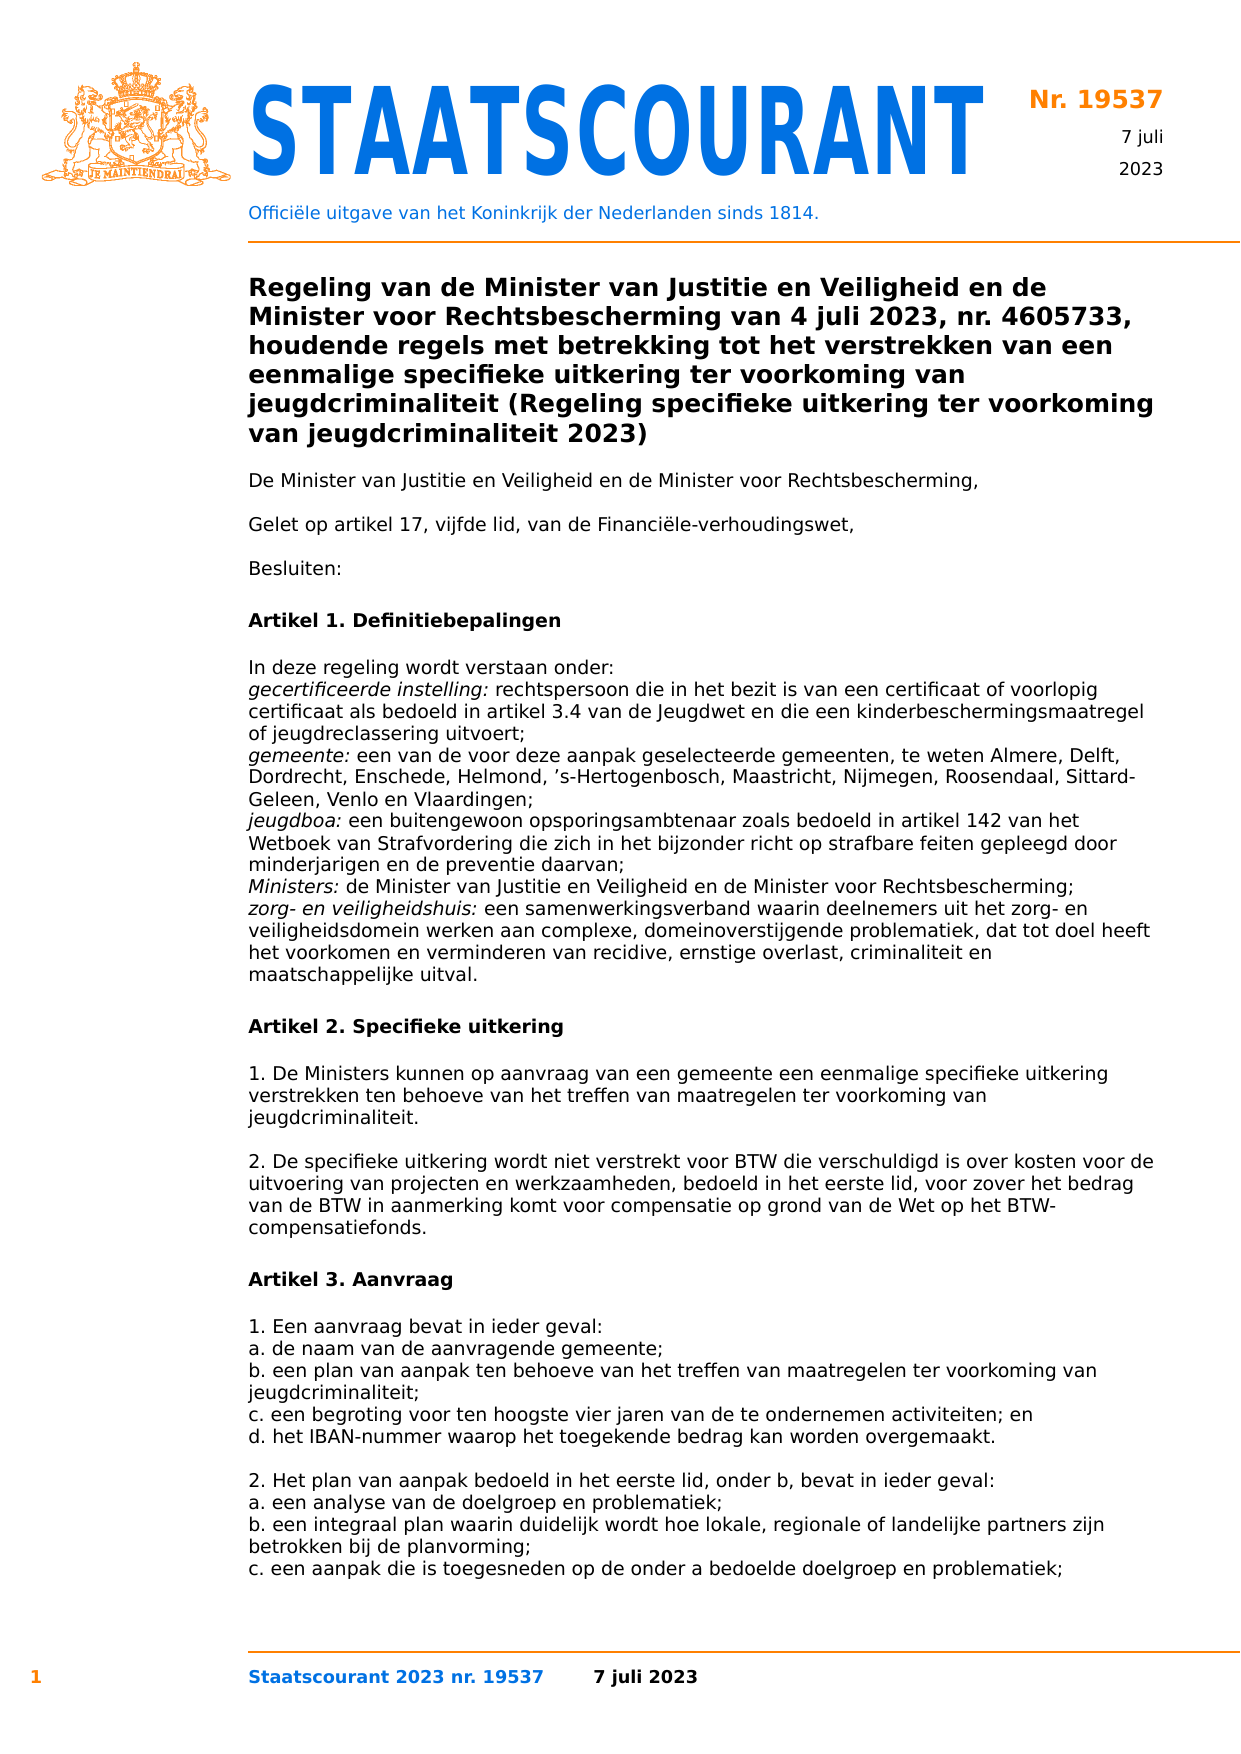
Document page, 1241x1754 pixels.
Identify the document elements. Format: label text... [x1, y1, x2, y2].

text b. een integraal plan waarin duidelijk wordt hoe lokale, regionale of landelijke partners zijn betrokken bij de planvorming; [248, 1514, 1163, 1558]
text Besluiten: [248, 558, 1163, 579]
text c. een begroting voor ten hoogste vier jaren van de te ondernemen activiteiten; en [248, 1404, 1163, 1426]
text d. het IBAN-nummer waarop het toegekende bedrag kan worden overgemaakt. [248, 1426, 1163, 1448]
table_cell 7 juli [998, 121, 1240, 153]
table_cell 2023 [998, 153, 1240, 203]
text In deze regeling wordt verstaan onder: [248, 657, 1163, 678]
subtitle Artikel 2. Specifieke uitkering [248, 1016, 1163, 1038]
text zorg- en veiligheidshuis: een samenwerkingsverband waarin deelnemers uit het zorg- en veiligheidsdomein werken aan complexe, domeinoverstijgende problematiek, dat tot doel heeft het voorkomen en verminderen van recidive, ernstige overlast, criminaliteit en maatschappelijke uitval. [248, 898, 1163, 986]
text 2. Het plan van aanpak bedoeld in het eerste lid, onder b, bevat in ieder geval: [248, 1470, 1163, 1492]
table_header [25, 62, 248, 241]
table_header STAATSCOURANT [248, 62, 998, 203]
text 1. De Ministers kunnen op aanvraag van een gemeente een eenmalige specifieke uitkering verstrekken ten behoeve van het treffen van maatregelen ter voorkoming van jeugdcriminaliteit. [248, 1063, 1163, 1129]
table_cell Officiële uitgave van het Koninkrijk der Nederlanden sinds 1814. [248, 203, 1240, 241]
text jeugdboa: een buitengewoon opsporingsambtenaar zoals bedoeld in artikel 142 van het Wetboek van Strafvordering die zich in het bijzonder richt op strafbare feiten gepleegd door minderjarigen en de preventie daarvan; [248, 810, 1163, 876]
text Gelet op artikel 17, vijfde lid, van de Financiële-verhoudingswet, [248, 514, 1163, 536]
text b. een plan van aanpak ten behoeve van het treffen van maatregelen ter voorkoming van jeugdcriminaliteit; [248, 1360, 1163, 1404]
text De Minister van Justitie en Veiligheid en de Minister voor Rechtsbescherming, [248, 470, 1163, 492]
text 1. Een aanvraag bevat in ieder geval: [248, 1316, 1163, 1338]
text 2. De specifieke uitkering wordt niet verstrekt voor BTW die verschuldigd is over kosten voor de uitvoering van projecten en werkzaamheden, bedoeld in het eerste lid, voor zover het bedrag van de BTW in aanmerking komt voor compensatie op grond van de Wet op het BTW-compensatiefonds. [248, 1151, 1163, 1239]
picture [41, 62, 231, 186]
subtitle Artikel 3. Aanvraag [248, 1269, 1163, 1291]
text a. de naam van de aanvragende gemeente; [248, 1338, 1163, 1360]
subtitle Regeling van de Minister van Justitie en Veiligheid en de Minister voor Rechtsbescherming van 4 juli 2023, nr. 4605733, houdende regels met betrekking tot het verstrekken van een eenmalige specifieke uitkering ter voorkoming van jeugdcriminaliteit (Regeling specifieke uitkering ter voorkoming van jeugdcriminaliteit 2023) [248, 273, 1163, 448]
text c. een aanpak die is toegesneden op de onder a bedoelde doelgroep en problematiek; [248, 1558, 1163, 1579]
text gemeente: een van de voor deze aanpak geselecteerde gemeenten, te weten Almere, Delft, Dordrecht, Enschede, Helmond, ’s-Hertogenbosch, Maastricht, Nijmegen, Roosendaal, Sittard-Geleen, Venlo en Vlaardingen; [248, 744, 1163, 810]
text a. een analyse van de doelgroep en problematiek; [248, 1492, 1163, 1514]
table_header Nr. 19537 [998, 62, 1240, 121]
subtitle Artikel 1. Definitiebepalingen [248, 609, 1163, 632]
text gecertificeerde instelling: rechtspersoon die in het bezit is van een certificaat of voorlopig certificaat als bedoeld in artikel 3.4 van de Jeugdwet en die een kinderbeschermingsmaatregel of jeugdreclassering uitvoert; [248, 678, 1163, 744]
text Ministers: de Minister van Justitie en Veiligheid en de Minister voor Rechtsbescherming; [248, 876, 1163, 898]
